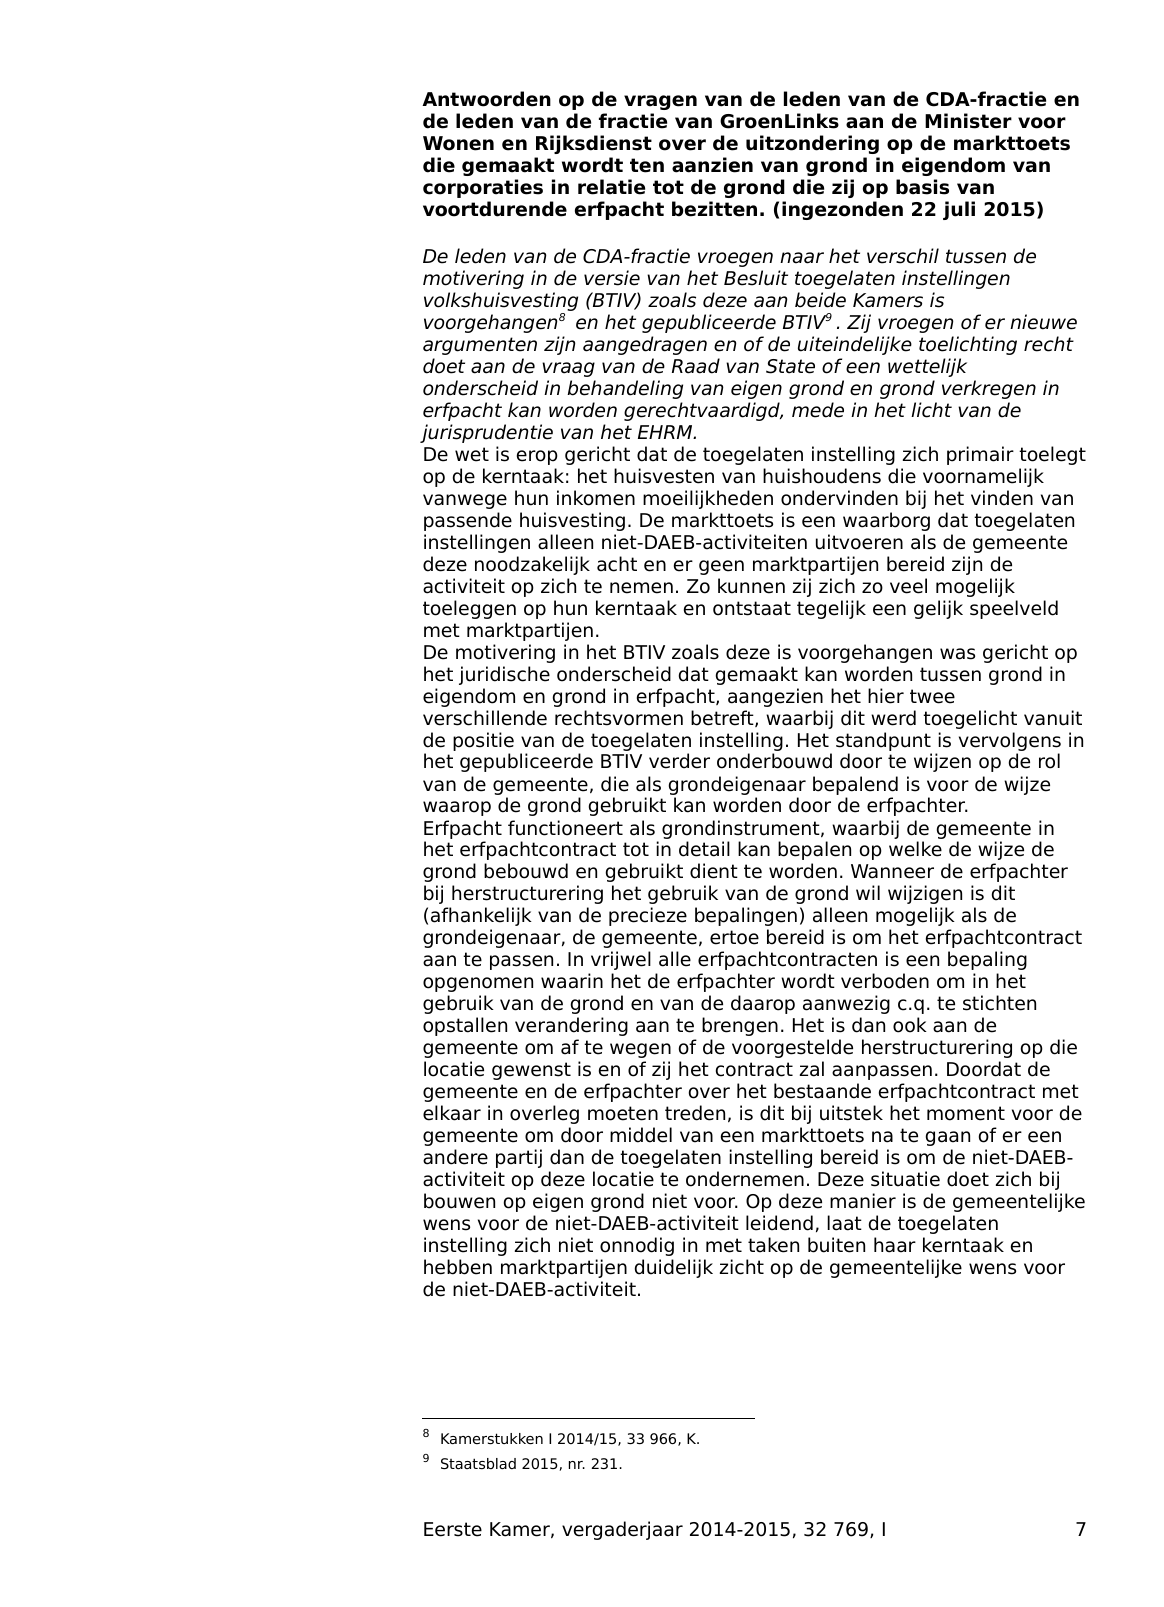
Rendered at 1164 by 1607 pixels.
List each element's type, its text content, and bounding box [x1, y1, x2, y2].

text Erfpacht functioneert als grondinstrument, waarbij de gemeente in het erfpachtcontract tot in detail kan bepalen op welke de wijze de grond bebouwd en gebruikt dient te worden. Wanneer de erfpachter bij herstructurering het gebruik van de grond wil wijzigen is dit (afhankelijk van de precieze bepalingen) alleen mogelijk als de grondeigenaar, de gemeente, ertoe bereid is om het erfpachtcontract aan te passen. In vrijwel alle erfpachtcontracten is een bepaling opgenomen waarin het de erfpachter wordt verboden om in het gebruik van de grond en van de daarop aanwezig c.q. te stichten opstallen verandering aan te brengen. Het is dan ook aan de gemeente om af te wegen of de voorgestelde herstructurering op die locatie gewenst is en of zij het contract zal aanpassen. Doordat de gemeente en de erfpachter over het bestaande erfpachtcontract met elkaar in overleg moeten treden, is dit bij uitstek het moment voor de gemeente om door middel van een markttoets na te gaan of er een andere partij dan de toegelaten instelling bereid is om de niet-DAEB-activiteit op deze locatie te ondernemen. Deze situatie doet zich bij bouwen op eigen grond niet voor. Op deze manier is de gemeentelijke wens voor de niet-DAEB-activiteit leidend, laat de toegelaten instelling zich niet onnodig in met taken buiten haar kerntaak en hebben marktpartijen duidelijk zicht op de gemeentelijke wens voor de niet-DAEB-activiteit. [422, 817, 1087, 1301]
text De leden van de CDA-fractie vroegen naar het verschil tussen de motivering in de versie van het Besluit toegelaten instellingen volkshuisvesting (BTIV) zoals deze aan beide Kamers is voorgehangen en het gepubliceerde BTIV. Zij vroegen of er nieuwe argumenten zijn aangedragen en of de uiteindelijke toelichting recht doet aan de vraag van de Raad van State of een wettelijk onderscheid in behandeling van eigen grond en grond verkregen in erfpacht kan worden gerechtvaardigd, mede in het licht van de jurisprudentie van het EHRM. [422, 246, 1087, 444]
subtitle Antwoorden op de vragen van de leden van de CDA-fractie en de leden van de fractie van GroenLinks aan de Minister voor Wonen en Rijksdienst over de uitzondering op de markttoets die gemaakt wordt ten aanzien van grond in eigendom van corporaties in relatie tot de grond die zij op basis van voortdurende erfpacht bezitten. (ingezonden 22 juli 2015) [422, 89, 1087, 221]
text De wet is erop gericht dat de toegelaten instelling zich primair toelegt op de kerntaak: het huisvesten van huishoudens die voornamelijk vanwege hun inkomen moeilijkheden ondervinden bij het vinden van passende huisvesting. De markttoets is een waarborg dat toegelaten instellingen alleen niet-DAEB-activiteiten uitvoeren als de gemeente deze noodzakelijk acht en er geen marktpartijen bereid zijn de activiteit op zich te nemen. Zo kunnen zij zich zo veel mogelijk toeleggen op hun kerntaak en ontstaat tegelijk een gelijk speelveld met marktpartijen. [422, 444, 1087, 642]
text De motivering in het BTIV zoals deze is voorgehangen was gericht op het juridische onderscheid dat gemaakt kan worden tussen grond in eigendom en grond in erfpacht, aangezien het hier twee verschillende rechtsvormen betreft, waarbij dit werd toegelicht vanuit de positie van de toegelaten instelling. Het standpunt is vervolgens in het gepubliceerde BTIV verder onderbouwd door te wijzen op de rol van de gemeente, die als grondeigenaar bepalend is voor de wijze waarop de grond gebruikt kan worden door de erfpachter. [422, 642, 1087, 817]
text Staatsblad 2015, nr. 231. [422, 1452, 1087, 1474]
text Kamerstukken I 2014/15, 33 966, K. [422, 1427, 1087, 1449]
